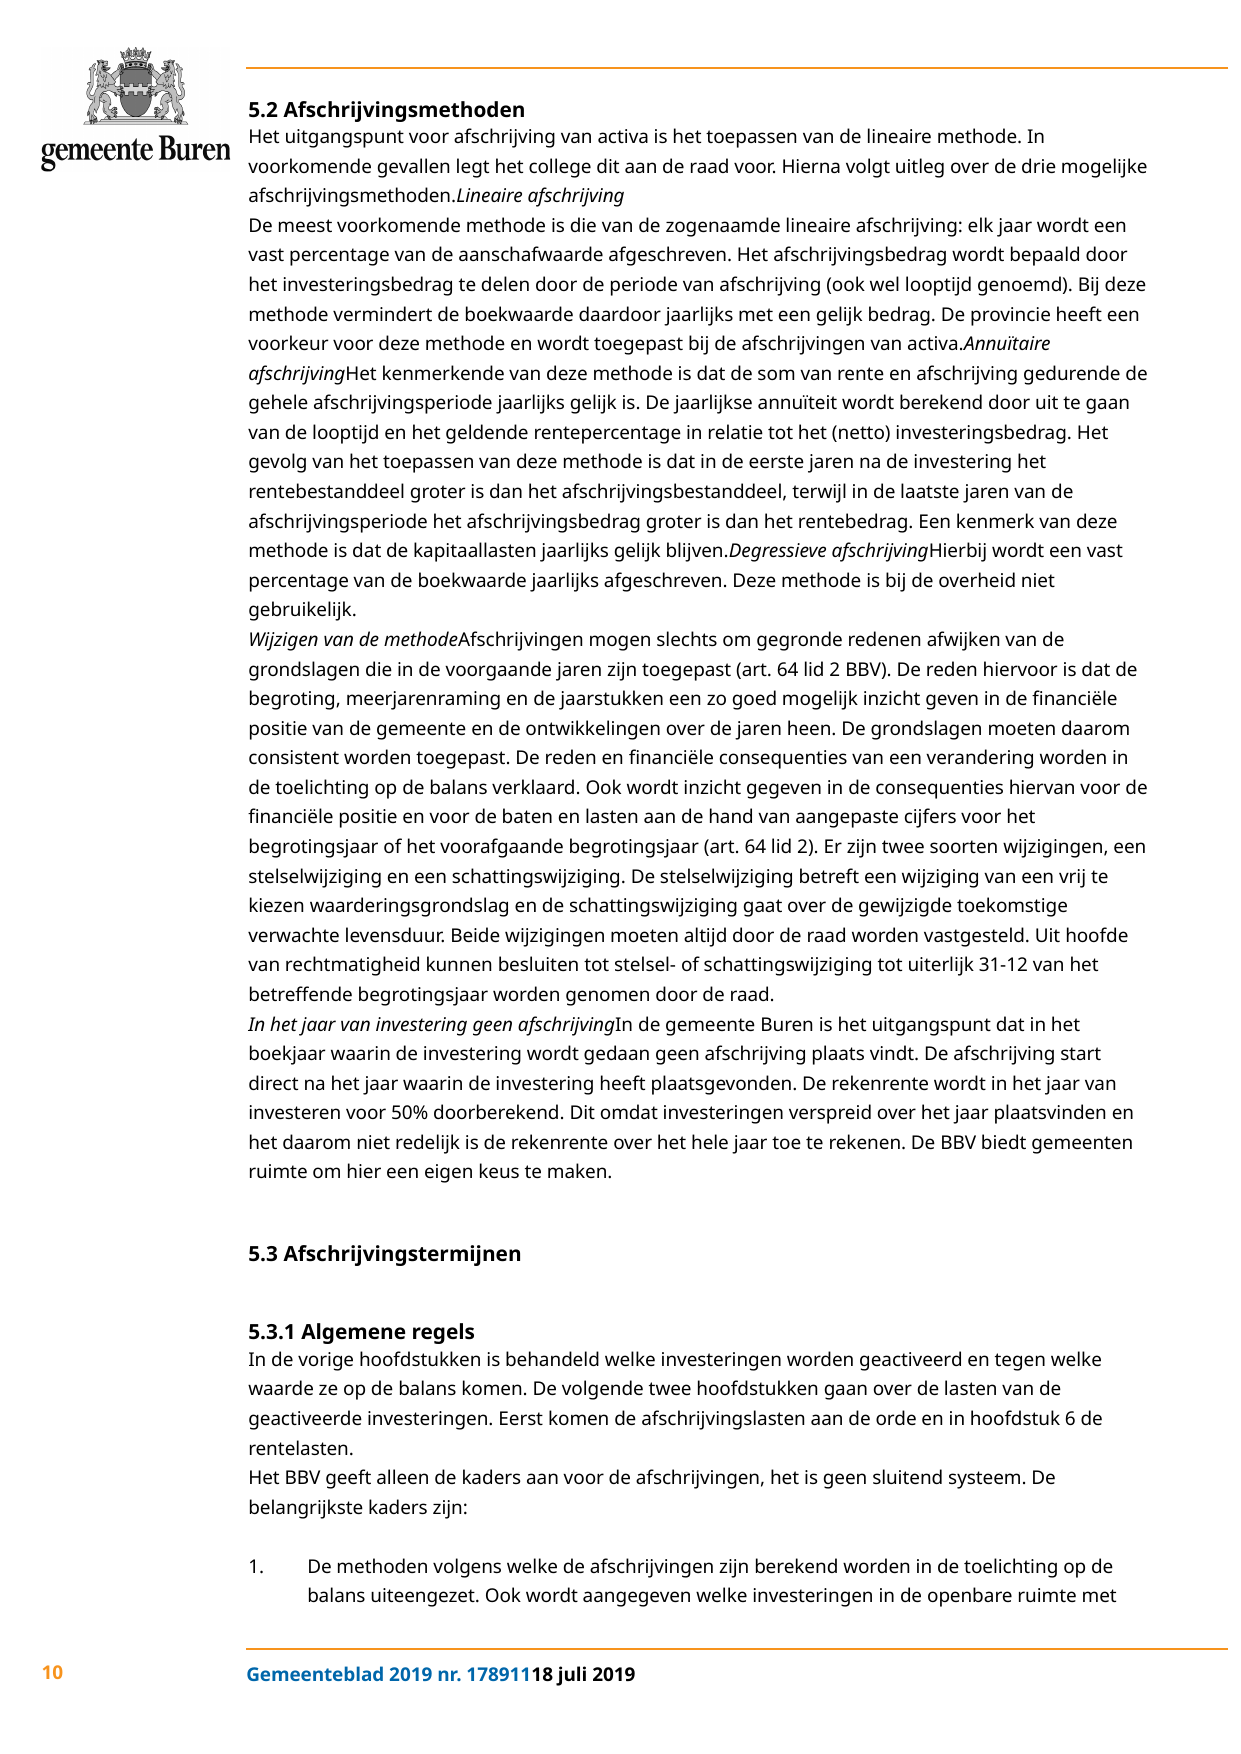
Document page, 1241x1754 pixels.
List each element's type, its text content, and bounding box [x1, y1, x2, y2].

text Het BBV geeft alleen de kaders aan voor de afschrijvingen, het is geen sluitend systeem. De belangrijkste kaders zijn: [248, 1464, 1152, 1519]
text Het uitgangspunt voor afschrijving van activa is het toepassen van de lineaire methode. In voorkomende gevallen legt het college dit aan de raad voor. Hierna volgt uitleg over de drie mogelijke afschrijvingsmethoden.Lineaire afschrijving [248, 123, 1152, 208]
text Wijzigen van de methodeAfschrijvingen mogen slechts om gegronde redenen afwijken van de grondslagen die in de voorgaande jaren zijn toegepast (art. 64 lid 2 BBV). De reden hiervoor is dat de begroting, meerjarenraming en de jaarstukken een zo goed mogelijk inzicht geven in de financiële positie van de gemeente en de ontwikkelingen over de jaren heen. De grondslagen moeten daarom consistent worden toegepast. De reden en financiële consequenties van een verandering worden in de toelichting op de balans verklaard. Ook wordt inzicht gegeven in de consequenties hiervan voor de financiële positie en voor de baten en lasten aan de hand van aangepaste cijfers voor het begrotingsjaar of het voorafgaande begrotingsjaar (art. 64 lid 2). Er zijn twee soorten wijzigingen, een stelselwijziging en een schattingswijziging. De stelselwijziging betreft een wijziging van een vrij te kiezen waarderingsgrondslag en de schattingswijziging gaat over de gewijzigde toekomstige verwachte levensduur. Beide wijzigingen moeten altijd door de raad worden vastgesteld. Uit hoofde van rechtmatigheid kunnen besluiten tot stelsel- of schattingswijziging tot uiterlijk 31-12 van het betreffende begrotingsjaar worden genomen door de raad. [248, 626, 1152, 1007]
text 5.3.1 Algemene regels [248, 1317, 1152, 1346]
text In het jaar van investering geen afschrijvingIn de gemeente Buren is het uitgangspunt dat in het boekjaar waarin de investering wordt gedaan geen afschrijving plaats vindt. De afschrijving start direct na het jaar waarin de investering heeft plaatsgevonden. De rekenrente wordt in het jaar van investeren voor 50% doorberekend. Dit omdat investeringen verspreid over het jaar plaatsvinden en het daarom niet redelijk is de rekenrente over het hele jaar toe te rekenen. De BBV biedt gemeenten ruimte om hier een eigen keus te maken. [248, 1011, 1152, 1184]
text 5.3 Afschrijvingstermijnen [248, 1239, 1152, 1267]
text 5.2 Afschrijvingsmethoden [248, 95, 1152, 123]
picture [41, 47, 231, 172]
text In de vorige hoofdstukken is behandeld welke investeringen worden geactiveerd en tegen welke waarde ze op de balans komen. De volgende twee hoofdstukken gaan over de lasten van de geactiveerde investeringen. Eerst komen de afschrijvingslasten aan de orde en in hoofdstuk 6 de rentelasten. [248, 1346, 1152, 1460]
text De meest voorkomende methode is die van de zogenaamde lineaire afschrijving: elk jaar wordt een vast percentage van de aanschafwaarde afgeschreven. Het afschrijvingsbedrag wordt bepaald door het investeringsbedrag te delen door de periode van afschrijving (ook wel looptijd genoemd). Bij deze methode vermindert de boekwaarde daardoor jaarlijks met een gelijk bedrag. De provincie heeft een voorkeur voor deze methode en wordt toegepast bij de afschrijvingen van activa.Annuïtaire afschrijvingHet kenmerkende van deze methode is dat de som van rente en afschrijving gedurende de gehele afschrijvingsperiode jaarlijks gelijk is. De jaarlijkse annuïteit wordt berekend door uit te gaan van de looptijd en het geldende rentepercentage in relatie tot het (netto) investeringsbedrag. Het gevolg van het toepassen van deze methode is dat in de eerste jaren na de investering het rentebestanddeel groter is dan het afschrijvingsbestanddeel, terwijl in de laatste jaren van de afschrijvingsperiode het afschrijvingsbedrag groter is dan het rentebedrag. Een kenmerk van deze methode is dat de kapitaallasten jaarlijks gelijk blijven.Degressieve afschrijvingHierbij wordt een vast percentage van de boekwaarde jaarlijks afgeschreven. Deze methode is bij de overheid niet gebruikelijk. [248, 212, 1152, 622]
list De methoden volgens welke de afschrijvingen zijn berekend worden in de toelichting op de balans uiteengezet. Ook wordt aangegeven welke investeringen in de openbare ruimte met [248, 1553, 1152, 1608]
